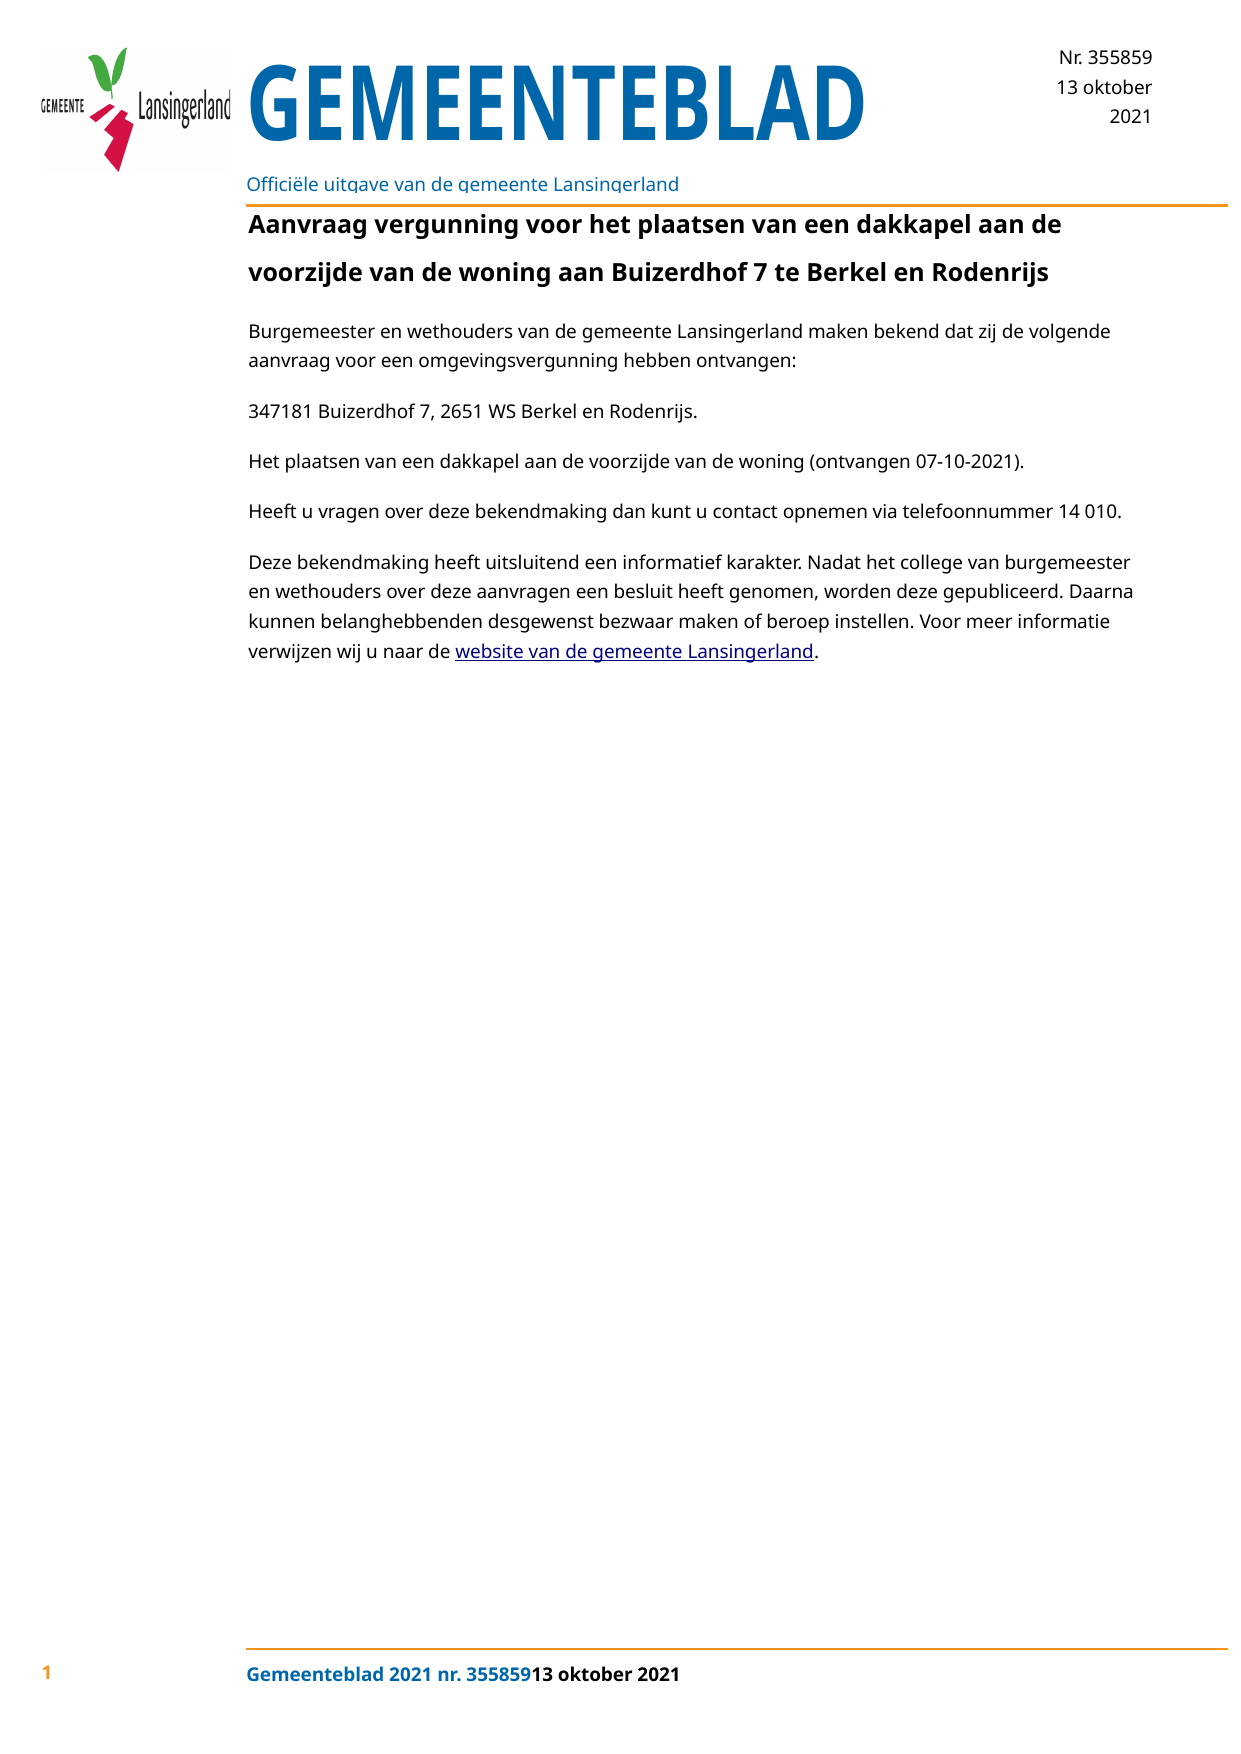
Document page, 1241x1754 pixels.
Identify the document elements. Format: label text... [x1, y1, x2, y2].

text Het plaatsen van een dakkapel aan de voorzijde van de woning (ontvangen 07-10-2021). [248, 448, 1152, 474]
text 347181 Buizerdhof 7, 2651 WS Berkel en Rodenrijs. [248, 398, 1152, 424]
picture [41, 47, 231, 172]
text Heeft u vragen over deze bekendmaking dan kunt u contact opnemen via telefoonnummer 14 010. [248, 499, 1152, 524]
text Deze bekendmaking heeft uitsluitend een informatief karakter. Nadat het college van burgemeester en wethouders over deze aanvragen een besluit heeft genomen, worden deze gepubliceerd. Daarna kunnen belanghebbenden desgewenst bezwaar maken of beroep instellen. Voor meer informatie verwijzen wij u naar de website van de gemeente Lansingerland. [248, 549, 1152, 664]
text Aanvraag vergunning voor het plaatsen van een dakkapel aan de voorzijde van de woning aan Buizerdhof 7 te Berkel en Rodenrijs [248, 207, 1152, 288]
text Burgemeester en wethouders van de gemeente Lansingerland maken bekend dat zij de volgende aanvraag voor een omgevingsvergunning hebben ontvangen: [248, 318, 1152, 373]
